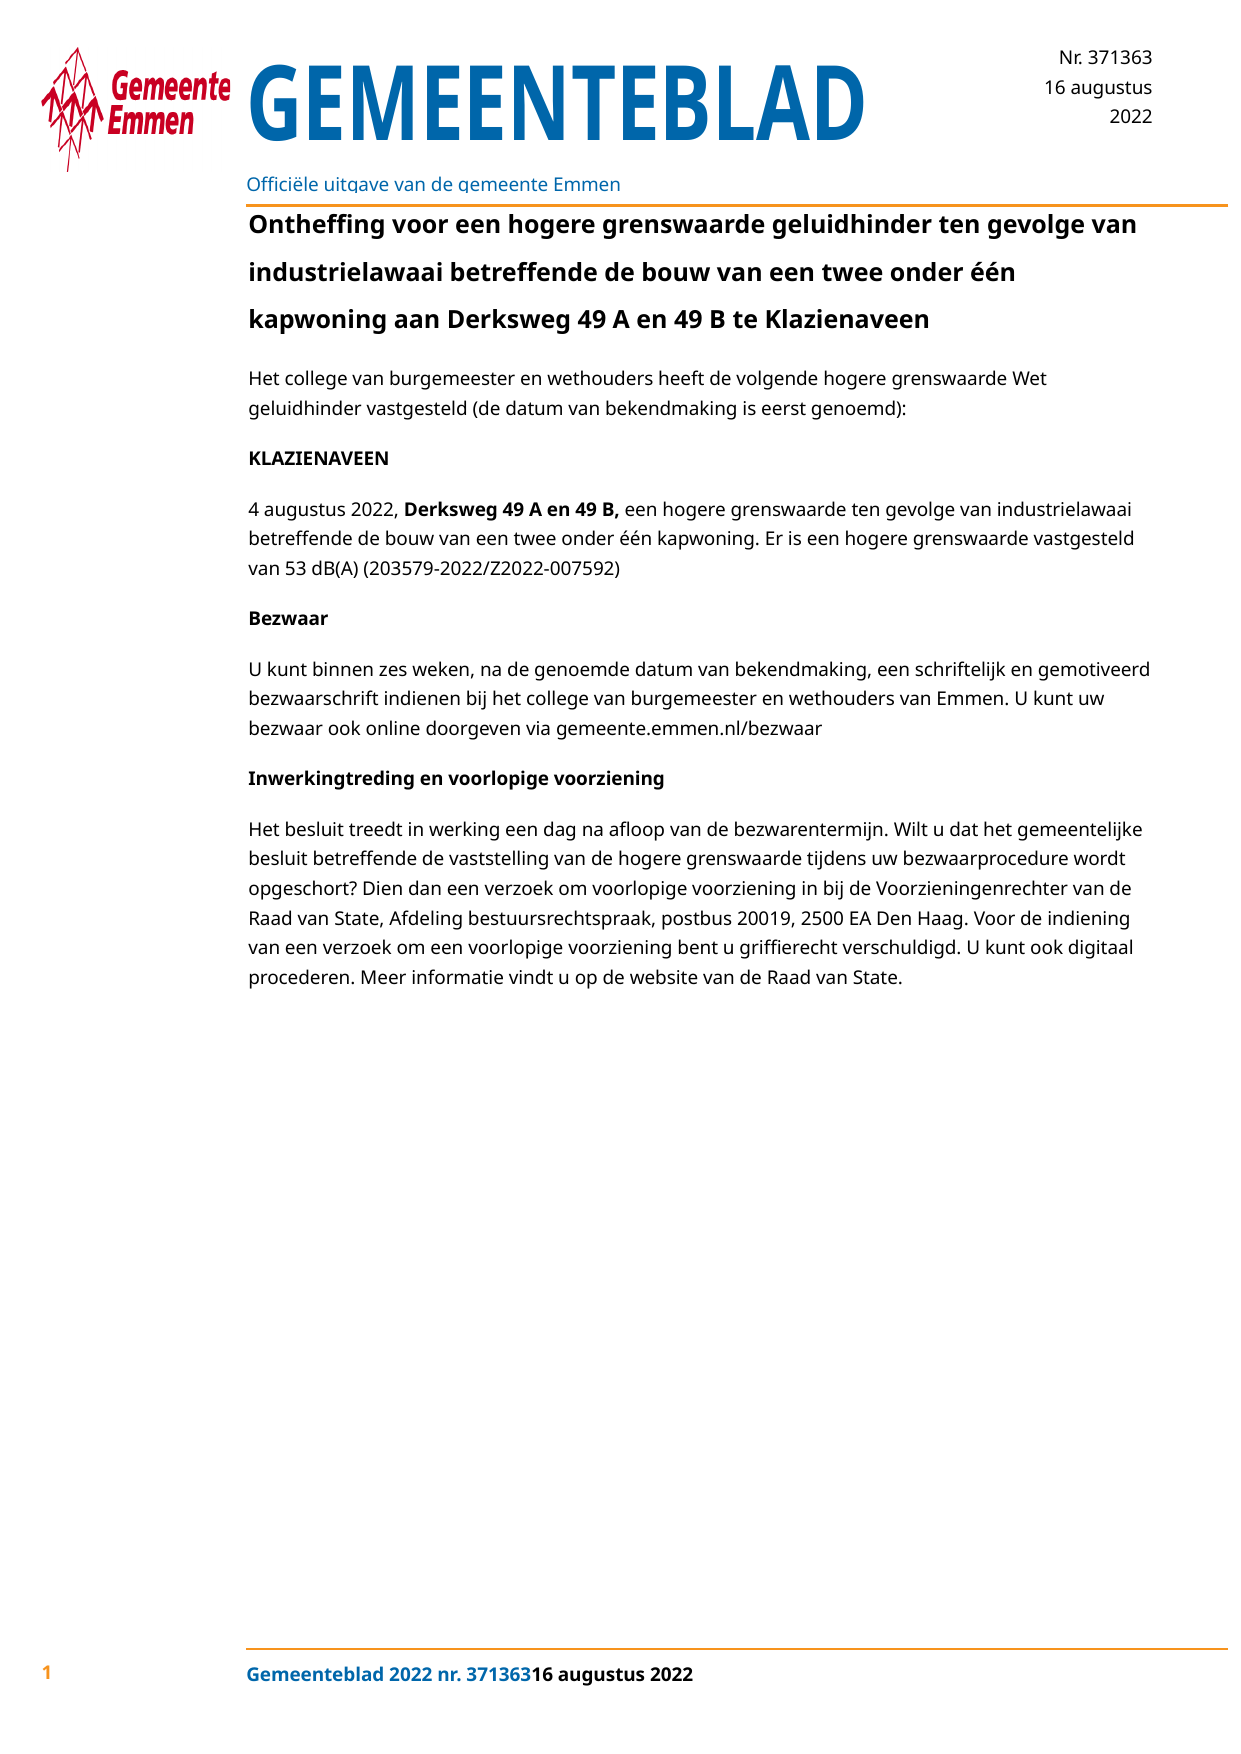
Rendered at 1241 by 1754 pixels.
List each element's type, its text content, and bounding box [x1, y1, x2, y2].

text 4 augustus 2022, Derksweg 49 A en 49 B, een hogere grenswaarde ten gevolge van industrielawaai betreffende de bouw van een twee onder één kapwoning. Er is een hogere grenswaarde vastgesteld van 53 dB(A) (203579-2022/Z2022-007592) [248, 496, 1152, 581]
text U kunt binnen zes weken, na de genoemde datum van bekendmaking, een schriftelijk en gemotiveerd bezwaarschrift indienen bij het college van burgemeester en wethouders van Emmen. U kunt uw bezwaar ook online doorgeven via gemeente.emmen.nl/bezwaar [248, 656, 1152, 741]
text Het besluit treedt in werking een dag na afloop van de bezwarentermijn. Wilt u dat het gemeentelijke besluit betreffende de vaststelling van de hogere grenswaarde tijdens uw bezwaarprocedure wordt opgeschort? Dien dan een verzoek om voorlopige voorziening in bij de Voorzieningenrechter van de Raad van State, Afdeling bestuurs­recht­spraak, postbus 200­19, 2500 EA Den Haag. Voor de indiening van een verzoek om een voorlopige voorziening bent u griffierecht verschuldigd. U kunt ook digitaal procederen. Meer informatie vindt u op de website van de Raad van State. [248, 816, 1152, 989]
text Het college van burgemeester en wethouders heeft de volgende hogere grenswaarde Wet geluidhinder vastgesteld (de datum van bekendmaking is eerst genoemd): [248, 366, 1152, 421]
text KLAZIENAVEEN [248, 446, 1152, 471]
text Bezwaar [248, 606, 1152, 631]
text Inwerkingtreding en voorlopige voorziening [248, 766, 1152, 791]
text Ontheffing voor een hogere grenswaarde geluidhinder ten gevolge van industrielawaai betreffende de bouw van een twee onder één kapwoning aan Derksweg 49 A en 49 B te Klazienaveen [248, 207, 1152, 336]
picture [41, 47, 231, 172]
